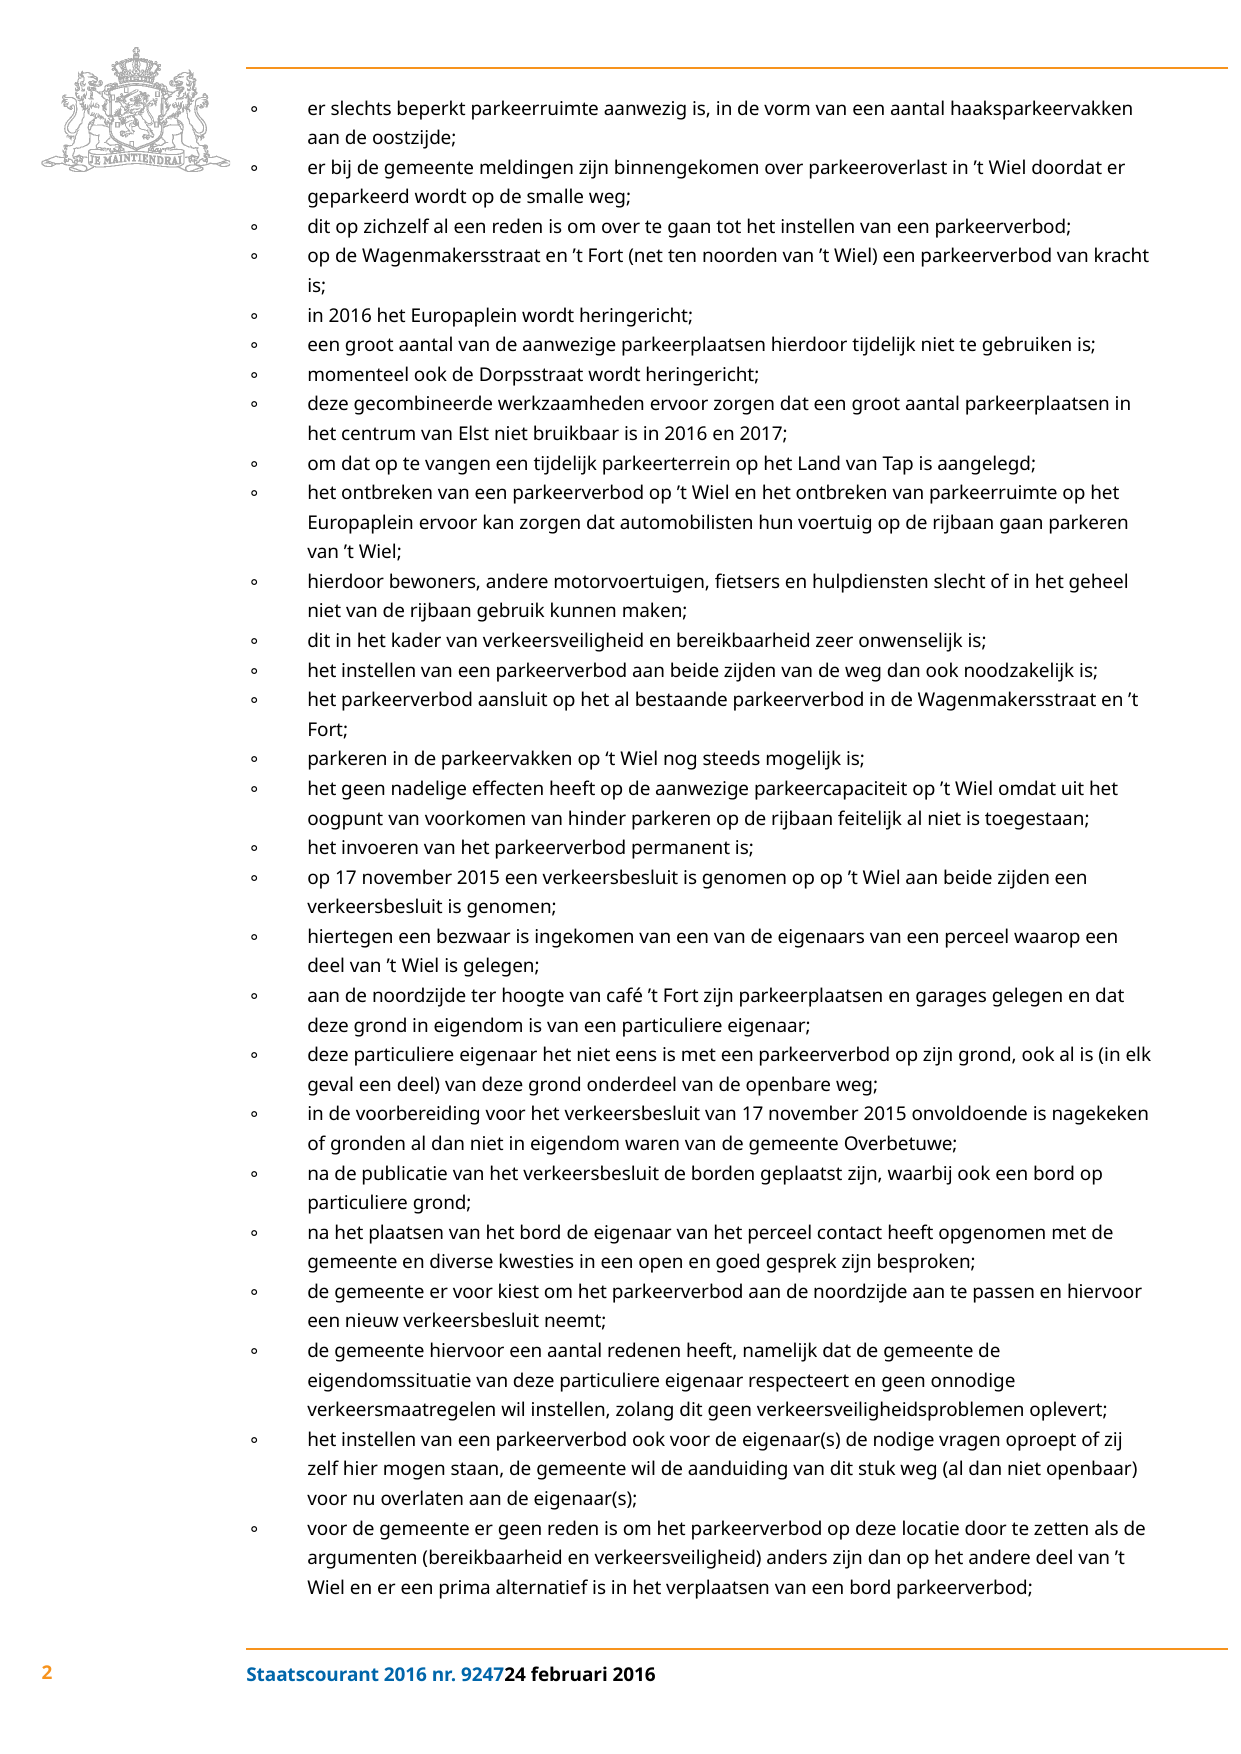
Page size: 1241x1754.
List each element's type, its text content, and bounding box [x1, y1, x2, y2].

list er slechts beperkt parkeerruimte aanwezig is, in de vorm van een aantal haaksparkeervakken aan de oostzijde; [248, 95, 1152, 150]
list het geen nadelige effecten heeft op de aanwezige parkeercapaciteit op ’t Wiel omdat uit het oogpunt van voorkomen van hinder parkeren op de rijbaan feitelijk al niet is toegestaan; [248, 775, 1152, 831]
list deze particuliere eigenaar het niet eens is met een parkeerverbod op zijn grond, ook al is (in elk geval een deel) van deze grond onderdeel van de openbare weg; [248, 1041, 1152, 1097]
list na de publicatie van het verkeersbesluit de borden geplaatst zijn, waarbij ook een bord op particuliere grond; [248, 1160, 1152, 1215]
list in de voorbereiding voor het verkeersbesluit van 17 november 2015 onvoldoende is nagekeken of gronden al dan niet in eigendom waren van de gemeente Overbetuwe; [248, 1101, 1152, 1156]
list het parkeerverbod aansluit op het al bestaande parkeerverbod in de Wagenmakersstraat en ’t Fort; [248, 686, 1152, 742]
list na het plaatsen van het bord de eigenaar van het perceel contact heeft opgenomen met de gemeente en diverse kwesties in een open en goed gesprek zijn besproken; [248, 1219, 1152, 1274]
list het ontbreken van een parkeerverbod op ’t Wiel en het ontbreken van parkeerruimte op het Europaplein ervoor kan zorgen dat automobilisten hun voertuig op de rijbaan gaan parkeren van ’t Wiel; [248, 479, 1152, 564]
picture [41, 47, 231, 172]
list de gemeente hiervoor een aantal redenen heeft, namelijk dat de gemeente de eigendomssituatie van deze particuliere eigenaar respecteert en geen onnodige verkeersmaatregelen wil instellen, zolang dit geen verkeersveiligheidsproblemen oplevert; [248, 1337, 1152, 1422]
list het invoeren van het parkeerverbod permanent is; [248, 834, 1152, 860]
list om dat op te vangen een tijdelijk parkeerterrein op het Land van Tap is aangelegd; [248, 450, 1152, 476]
list een groot aantal van de aanwezige parkeerplaatsen hierdoor tijdelijk niet te gebruiken is; [248, 331, 1152, 357]
list hiertegen een bezwaar is ingekomen van een van de eigenaars van een perceel waarop een deel van ’t Wiel is gelegen; [248, 923, 1152, 978]
list momenteel ook de Dorpsstraat wordt heringericht; [248, 361, 1152, 387]
list op 17 november 2015 een verkeersbesluit is genomen op op ’t Wiel aan beide zijden een verkeersbesluit is genomen; [248, 864, 1152, 919]
list voor de gemeente er geen reden is om het parkeerverbod op deze locatie door te zetten als de argumenten (bereikbaarheid en verkeersveiligheid) anders zijn dan op het andere deel van ’t Wiel en er een prima alternatief is in het verplaatsen van een bord parkeerverbod; [248, 1515, 1152, 1600]
list de gemeente er voor kiest om het parkeerverbod aan de noordzijde aan te passen en hiervoor een nieuw verkeersbesluit neemt; [248, 1278, 1152, 1333]
list dit op zichzelf al een reden is om over te gaan tot het instellen van een parkeerverbod; [248, 213, 1152, 239]
list deze gecombineerde werkzaamheden ervoor zorgen dat een groot aantal parkeerplaatsen in het centrum van Elst niet bruikbaar is in 2016 en 2017; [248, 391, 1152, 446]
list in 2016 het Europaplein wordt heringericht; [248, 302, 1152, 328]
list hierdoor bewoners, andere motorvoertuigen, fietsers en hulpdiensten slecht of in het geheel niet van de rijbaan gebruik kunnen maken; [248, 568, 1152, 623]
list op de Wagenmakersstraat en ’t Fort (net ten noorden van ’t Wiel) een parkeerverbod van kracht is; [248, 243, 1152, 298]
list dit in het kader van verkeersveiligheid en bereikbaarheid zeer onwenselijk is; [248, 627, 1152, 653]
list het instellen van een parkeerverbod aan beide zijden van de weg dan ook noodzakelijk is; [248, 657, 1152, 683]
list aan de noordzijde ter hoogte van café ’t Fort zijn parkeerplaatsen en garages gelegen en dat deze grond in eigendom is van een particuliere eigenaar; [248, 982, 1152, 1038]
list parkeren in de parkeervakken op ‘t Wiel nog steeds mogelijk is; [248, 746, 1152, 771]
list het instellen van een parkeerverbod ook voor de eigenaar(s) de nodige vragen oproept of zij zelf hier mogen staan, de gemeente wil de aanduiding van dit stuk weg (al dan niet openbaar) voor nu overlaten aan de eigenaar(s); [248, 1426, 1152, 1511]
list er bij de gemeente meldingen zijn binnengekomen over parkeeroverlast in ’t Wiel doordat er geparkeerd wordt op de smalle weg; [248, 154, 1152, 209]
